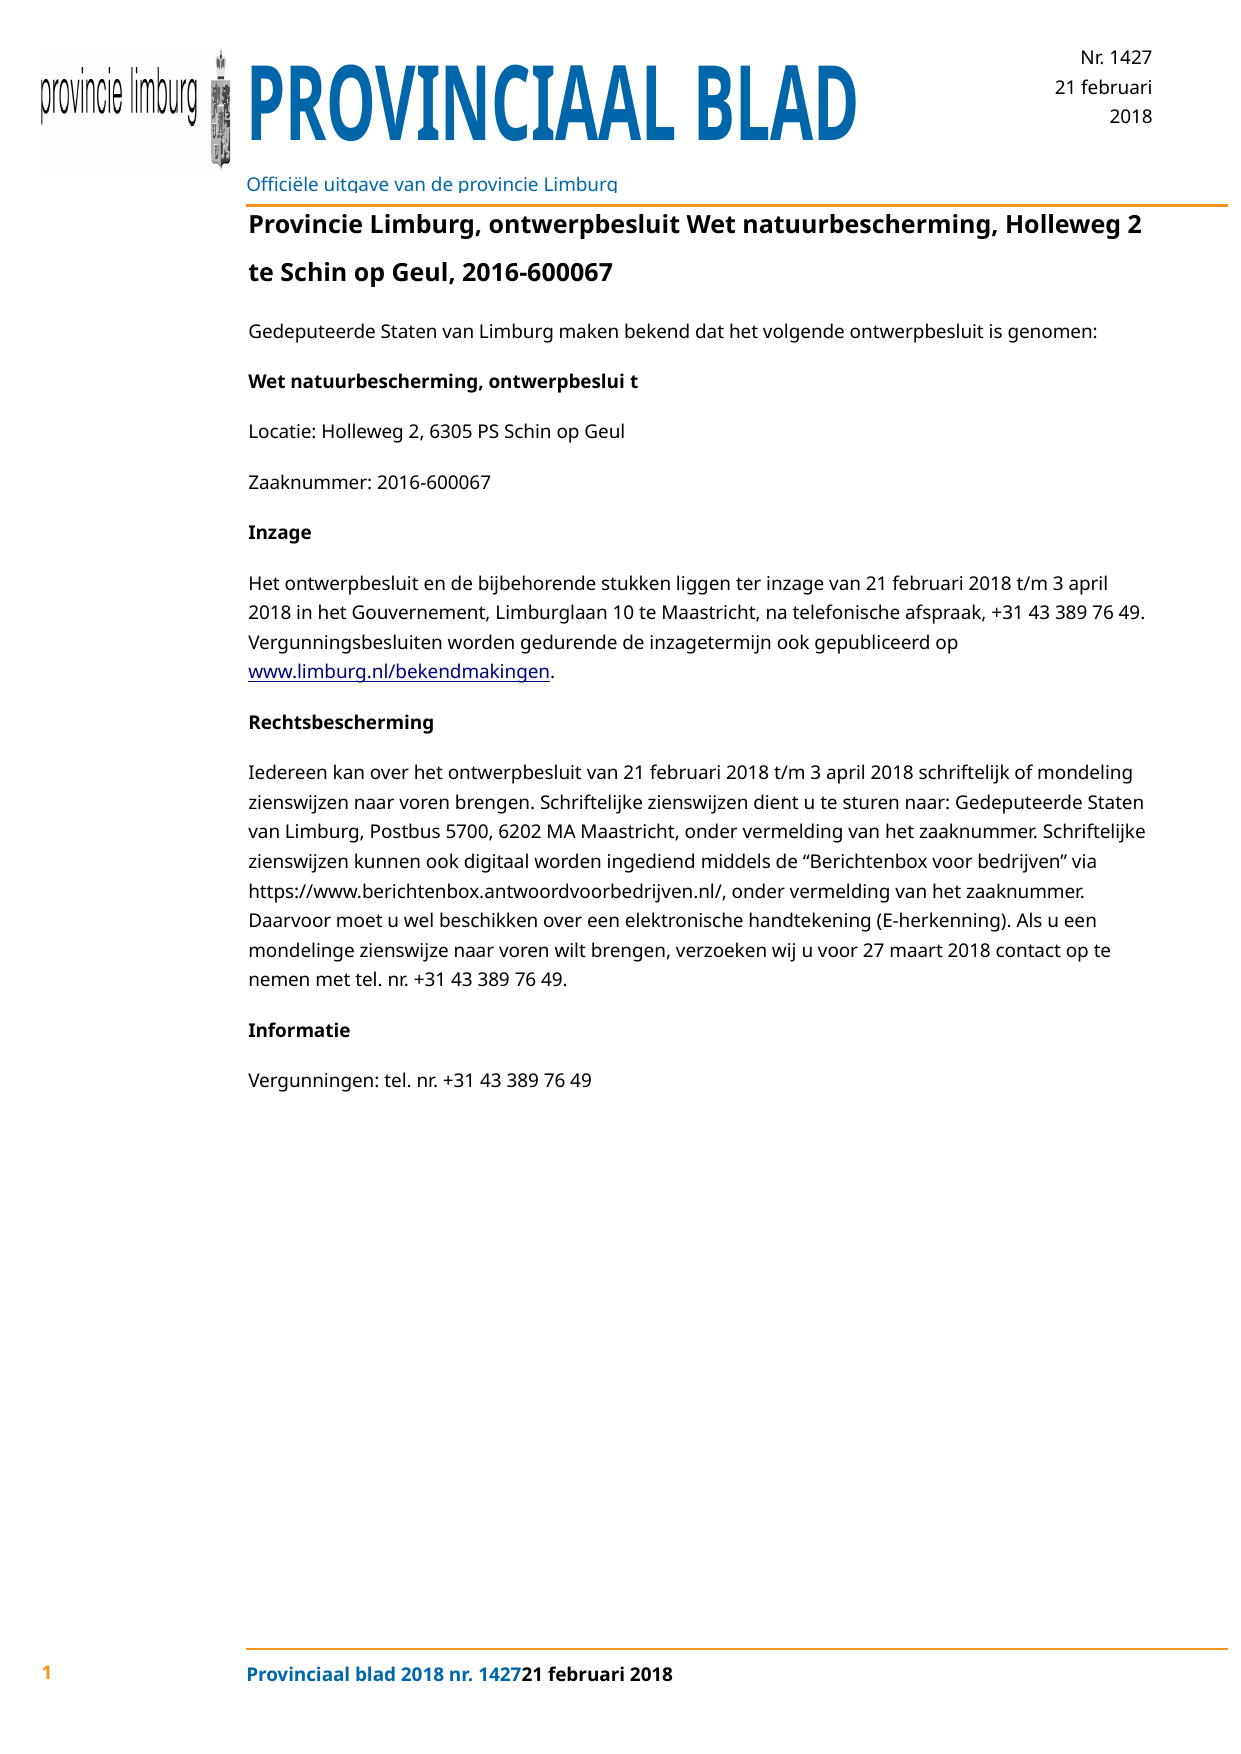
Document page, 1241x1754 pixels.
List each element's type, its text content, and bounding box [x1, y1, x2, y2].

text Het ontwerpbesluit en de bijbehorende stukken liggen ter inzage van 21 februari 2018 t/m 3 april 2018 in het Gouvernement, Limburglaan 10 te Maastricht, na telefonische afspraak, +31 43 389 76 49. Vergunningsbesluiten worden gedurende de inzagetermijn ook gepubliceerd op www.limburg.nl/bekendmakingen. [248, 570, 1152, 684]
picture [41, 47, 231, 172]
text Locatie: Holleweg 2, 6305 PS Schin op Geul [248, 419, 1152, 444]
text Iedereen kan over het ontwerpbesluit van 21 februari 2018 t/m 3 april 2018 schriftelijk of mondeling zienswijzen naar voren brengen. Schriftelijke zienswijzen dient u te sturen naar: Gedeputeerde Staten van Limburg, Postbus 5700, 6202 MA Maastricht, onder vermelding van het zaaknummer. Schriftelijke zienswijzen kunnen ook digitaal worden ingediend middels de “Berichtenbox voor bedrijven” via https://www.berichtenbox.antwoordvoorbedrijven.nl/, onder vermelding van het zaaknummer. Daarvoor moet u wel beschikken over een elektronische handtekening (E-herkenning). Als u een mondelinge zienswijze naar voren wilt brengen, verzoeken wij u voor 27 maart 2018 contact op te nemen met tel. nr. +31 43 389 76 49. [248, 759, 1152, 992]
text Inzage [248, 519, 1152, 545]
text Gedeputeerde Staten van Limburg maken bekend dat het volgende ontwerpbesluit is genomen: [248, 318, 1152, 344]
text Zaaknummer: 2016-600067 [248, 469, 1152, 495]
text Informatie [248, 1017, 1152, 1043]
text Wet natuurbescherming, ontwerpbeslui t [248, 368, 1152, 394]
text Provincie Limburg, ontwerpbesluit Wet natuurbescherming, Holleweg 2 te Schin op Geul, 2016-600067 [248, 207, 1152, 288]
text Vergunningen: tel. nr. +31 43 389 76 49 [248, 1067, 1152, 1093]
text Rechtsbescherming [248, 709, 1152, 735]
